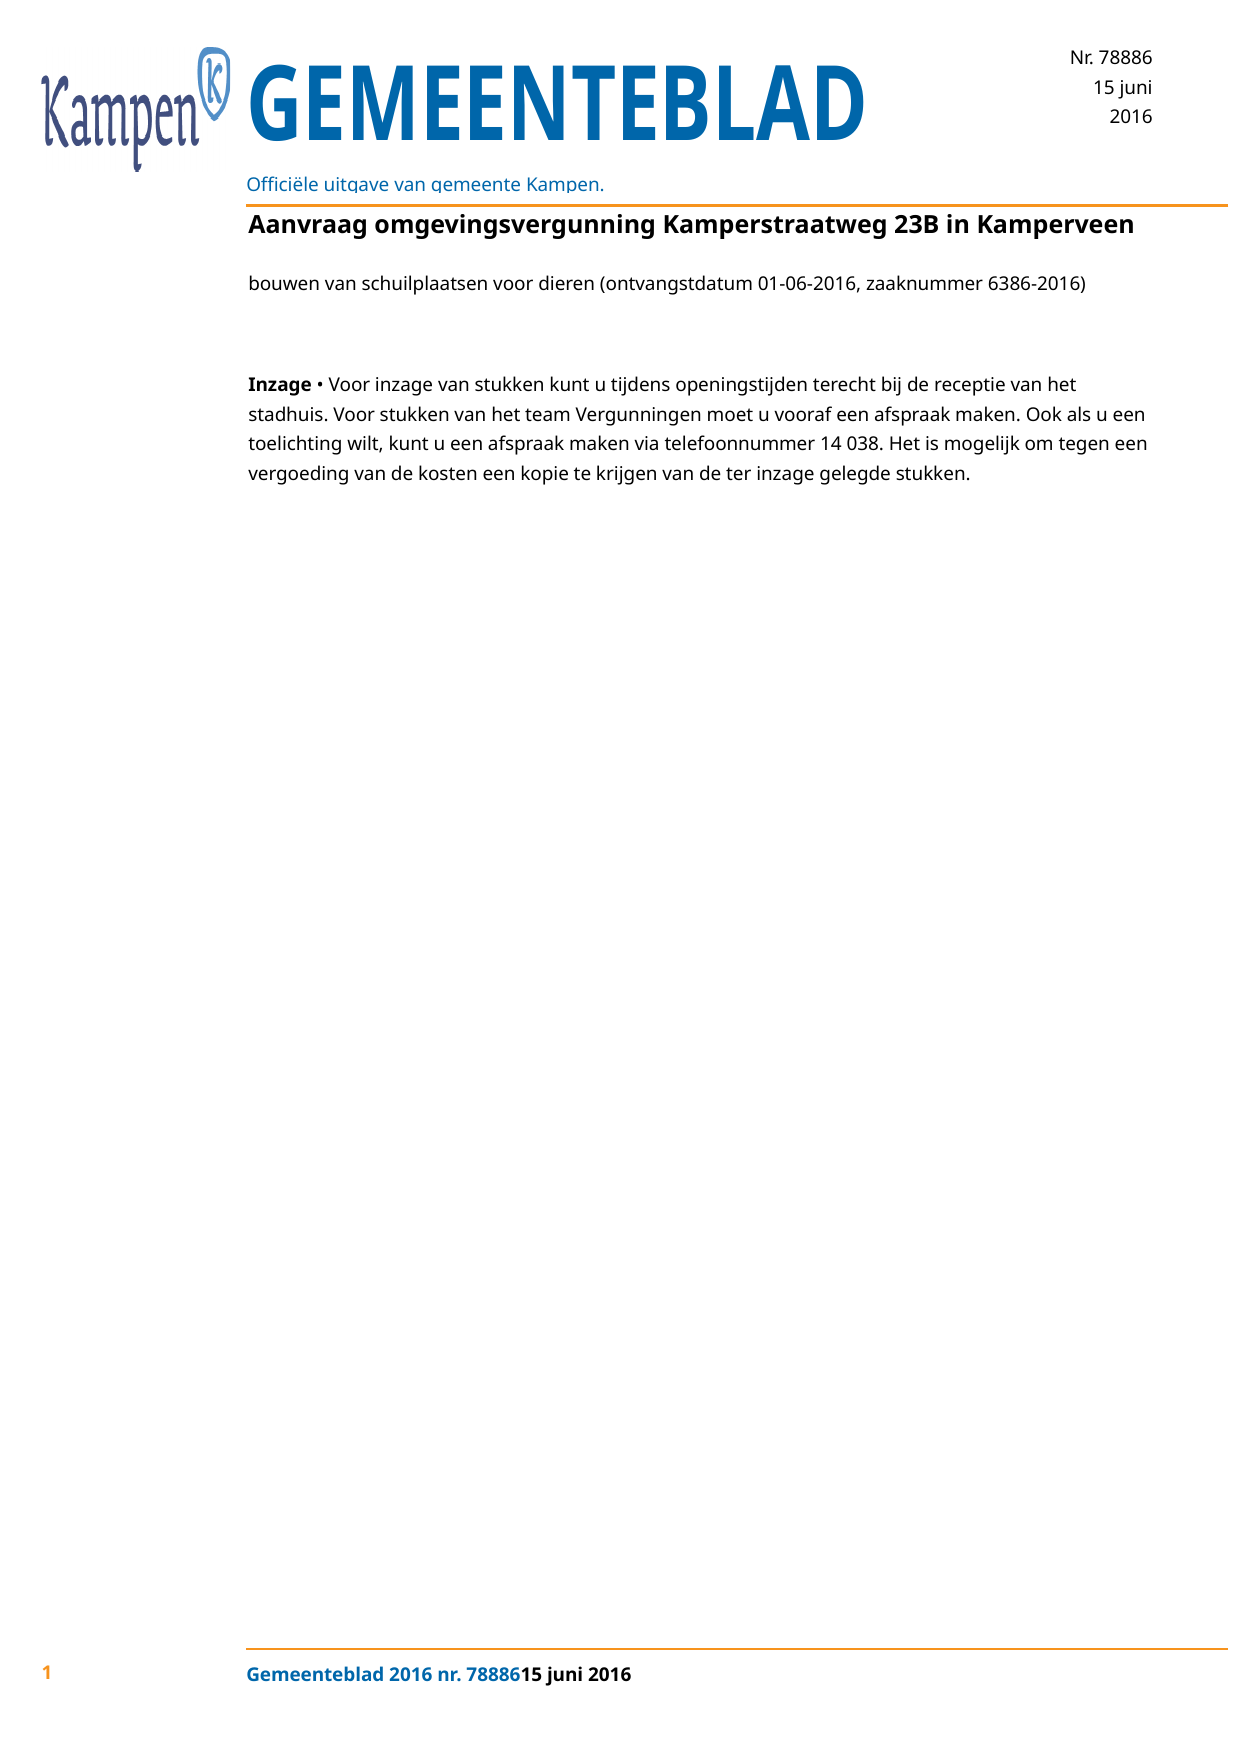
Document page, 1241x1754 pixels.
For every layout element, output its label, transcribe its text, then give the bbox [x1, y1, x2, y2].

picture [41, 47, 231, 172]
text Inzage • Voor inzage van stukken kunt u tijdens openingstijden terecht bij de receptie van het stadhuis. Voor stukken van het team Vergunningen moet u vooraf een afspraak maken. Ook als u een toelichting wilt, kunt u een afspraak maken via telefoonnummer 14 038. Het is mogelijk om tegen een vergoeding van de kosten een kopie te krijgen van de ter inzage gelegde stukken. [248, 371, 1152, 486]
text bouwen van schuilplaatsen voor dieren (ontvangstdatum 01-06-2016, zaaknummer 6386-2016) [248, 270, 1152, 296]
text Aanvraag omgevingsvergunning Kamperstraatweg 23B in Kamperveen [248, 207, 1152, 241]
